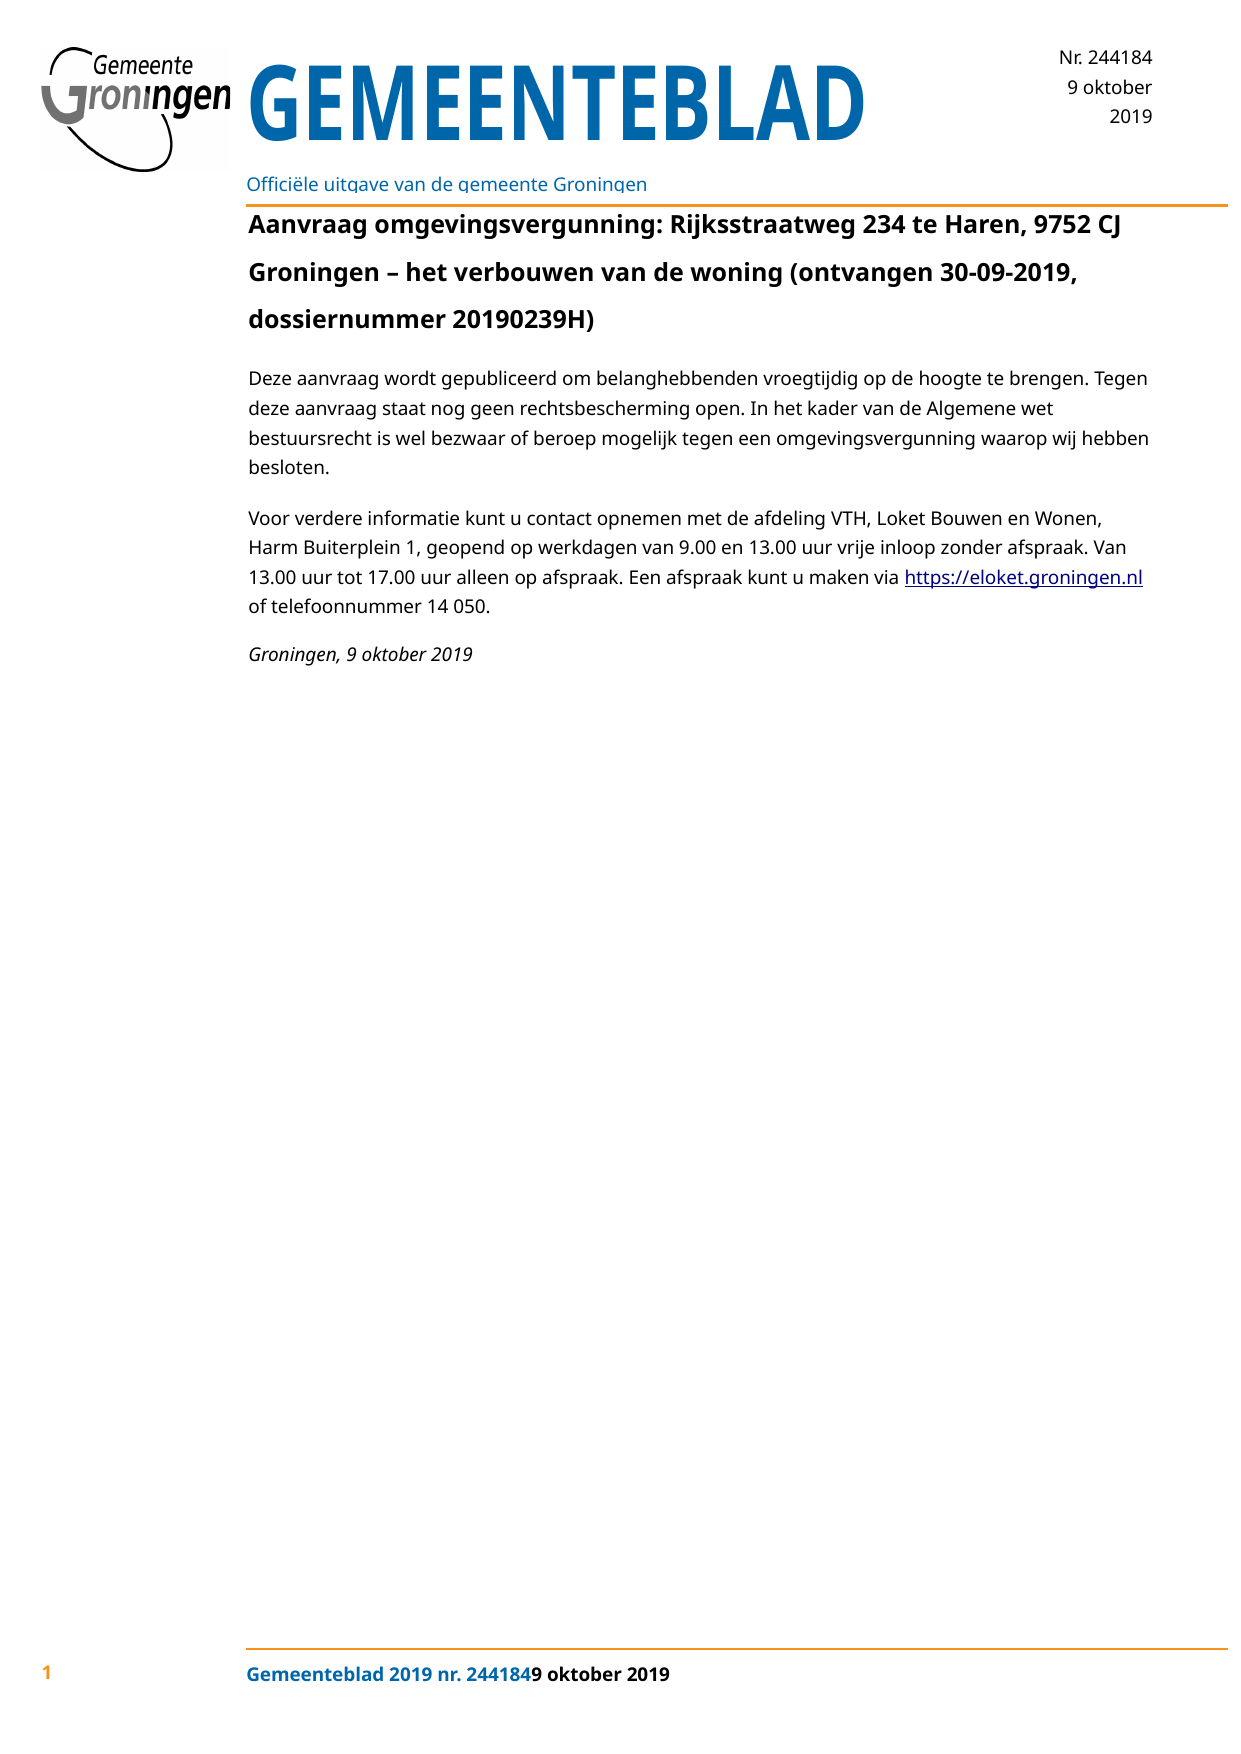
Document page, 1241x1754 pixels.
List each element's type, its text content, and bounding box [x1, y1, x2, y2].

text Groningen, 9 oktober 2019 [248, 641, 1152, 667]
picture [41, 47, 231, 172]
text Deze aanvraag wordt gepubliceerd om belanghebbenden vroegtijdig op de hoogte te brengen. Tegen deze aanvraag staat nog geen rechtsbescherming open. In het kader van de Algemene wet bestuursrecht is wel bezwaar of beroep mogelijk tegen een omgevingsvergunning waarop wij hebben besloten. [248, 366, 1152, 480]
text Voor verdere informatie kunt u contact opnemen met de afdeling VTH, Loket Bouwen en Wonen, Harm Buiterplein 1, geopend op werkdagen van 9.00 en 13.00 uur vrije inloop zonder afspraak. Van 13.00 uur tot 17.00 uur alleen op afspraak. Een afspraak kunt u maken via https://eloket.groningen.nl of telefoonnummer 14 050. [248, 505, 1152, 619]
text Aanvraag omgevingsvergunning: Rijksstraatweg 234 te Haren, 9752 CJ Groningen – het verbouwen van de woning (ontvangen 30-09-2019, dossiernummer 20190239H) [248, 207, 1152, 336]
